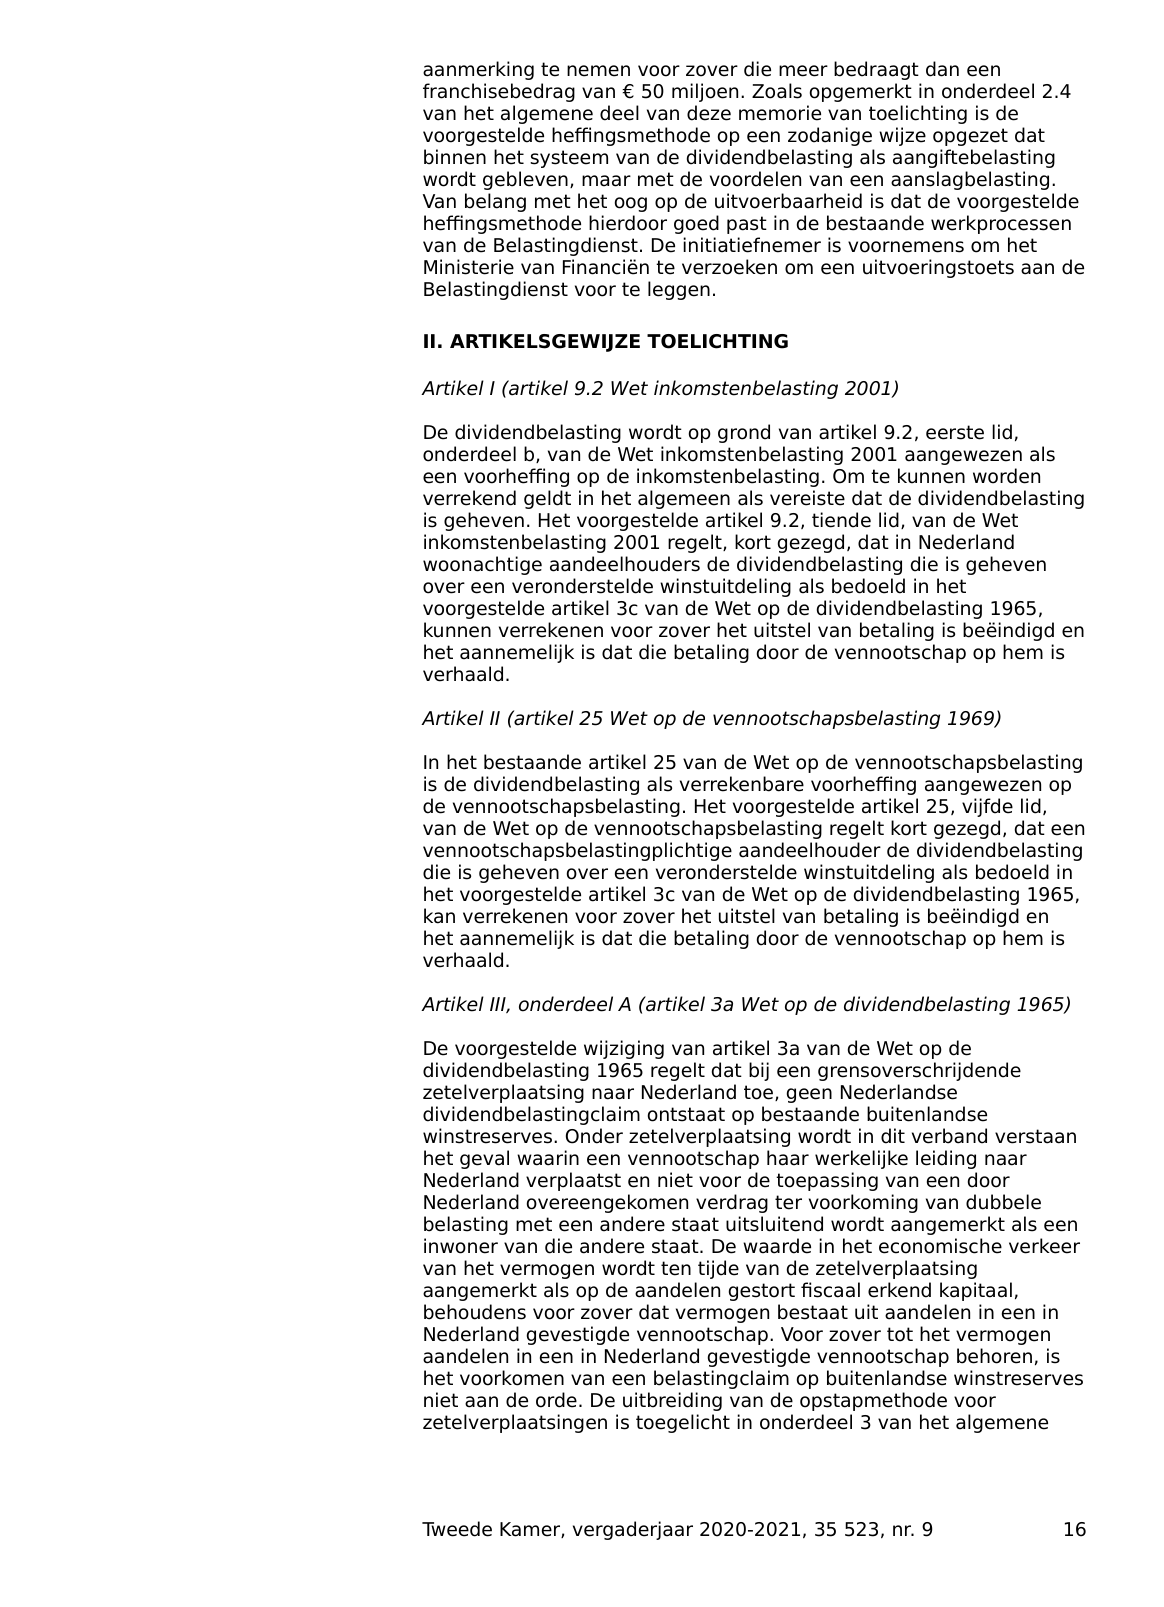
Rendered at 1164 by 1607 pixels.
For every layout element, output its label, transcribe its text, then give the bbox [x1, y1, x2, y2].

subtitle Artikel III, onderdeel A (artikel 3a Wet op de dividendbelasting 1965) [422, 994, 1087, 1016]
text aanmerking te nemen voor zover die meer bedraagt dan een franchisebedrag van € 50 miljoen. Zoals opgemerkt in onderdeel 2.4 van het algemene deel van deze memorie van toelichting is de voorgestelde heffingsmethode op een zodanige wijze opgezet dat binnen het systeem van de dividendbelasting als aangiftebelasting wordt gebleven, maar met de voordelen van een aanslagbelasting. Van belang met het oog op de uitvoerbaarheid is dat de voorgestelde heffingsmethode hierdoor goed past in de bestaande werkprocessen van de Belastingdienst. De initiatiefnemer is voornemens om het Ministerie van Financiën te verzoeken om een uitvoeringstoets aan de Belastingdienst voor te leggen. [422, 59, 1087, 301]
text In het bestaande artikel 25 van de Wet op de vennootschapsbelasting is de dividendbelasting als verrekenbare voorheffing aangewezen op de vennootschapsbelasting. Het voorgestelde artikel 25, vijfde lid, van de Wet op de vennootschapsbelasting regelt kort gezegd, dat een vennootschapsbelastingplichtige aandeelhouder de dividendbelasting die is geheven over een veronderstelde winstuitdeling als bedoeld in het voorgestelde artikel 3c van de Wet op de dividendbelasting 1965, kan verrekenen voor zover het uitstel van betaling is beëindigd en het aannemelijk is dat die betaling door de vennootschap op hem is verhaald. [422, 752, 1087, 972]
subtitle Artikel I (artikel 9.2 Wet inkomstenbelasting 2001) [422, 378, 1087, 400]
subtitle II. ARTIKELSGEWIJZE TOELICHTING [422, 331, 1087, 353]
text De dividendbelasting wordt op grond van artikel 9.2, eerste lid, onderdeel b, van de Wet inkomstenbelasting 2001 aangewezen als een voorheffing op de inkomstenbelasting. Om te kunnen worden verrekend geldt in het algemeen als vereiste dat de dividendbelasting is geheven. Het voorgestelde artikel 9.2, tiende lid, van de Wet inkomstenbelasting 2001 regelt, kort gezegd, dat in Nederland woonachtige aandeelhouders de dividendbelasting die is geheven over een veronderstelde winstuitdeling als bedoeld in het voorgestelde artikel 3c van de Wet op de dividendbelasting 1965, kunnen verrekenen voor zover het uitstel van betaling is beëindigd en het aannemelijk is dat die betaling door de vennootschap op hem is verhaald. [422, 422, 1087, 686]
text De voorgestelde wijziging van artikel 3a van de Wet op de dividendbelasting 1965 regelt dat bij een grensoverschrijdende zetelverplaatsing naar Nederland toe, geen Nederlandse dividendbelastingclaim ontstaat op bestaande buitenlandse winstreserves. Onder zetelverplaatsing wordt in dit verband verstaan het geval waarin een vennootschap haar werkelijke leiding naar Nederland verplaatst en niet voor de toepassing van een door Nederland overeengekomen verdrag ter voorkoming van dubbele belasting met een andere staat uitsluitend wordt aangemerkt als een inwoner van die andere staat. De waarde in het economische verkeer van het vermogen wordt ten tijde van de zetelverplaatsing aangemerkt als op de aandelen gestort fiscaal erkend kapitaal, behoudens voor zover dat vermogen bestaat uit aandelen in een in Nederland gevestigde vennootschap. Voor zover tot het vermogen aandelen in een in Nederland gevestigde vennootschap behoren, is het voorkomen van een belastingclaim op buitenlandse winstreserves niet aan de orde. De uitbreiding van de opstapmethode voor zetelverplaatsingen is toegelicht in onderdeel 3 van het algemene [422, 1038, 1087, 1434]
subtitle Artikel II (artikel 25 Wet op de vennootschapsbelasting 1969) [422, 708, 1087, 730]
